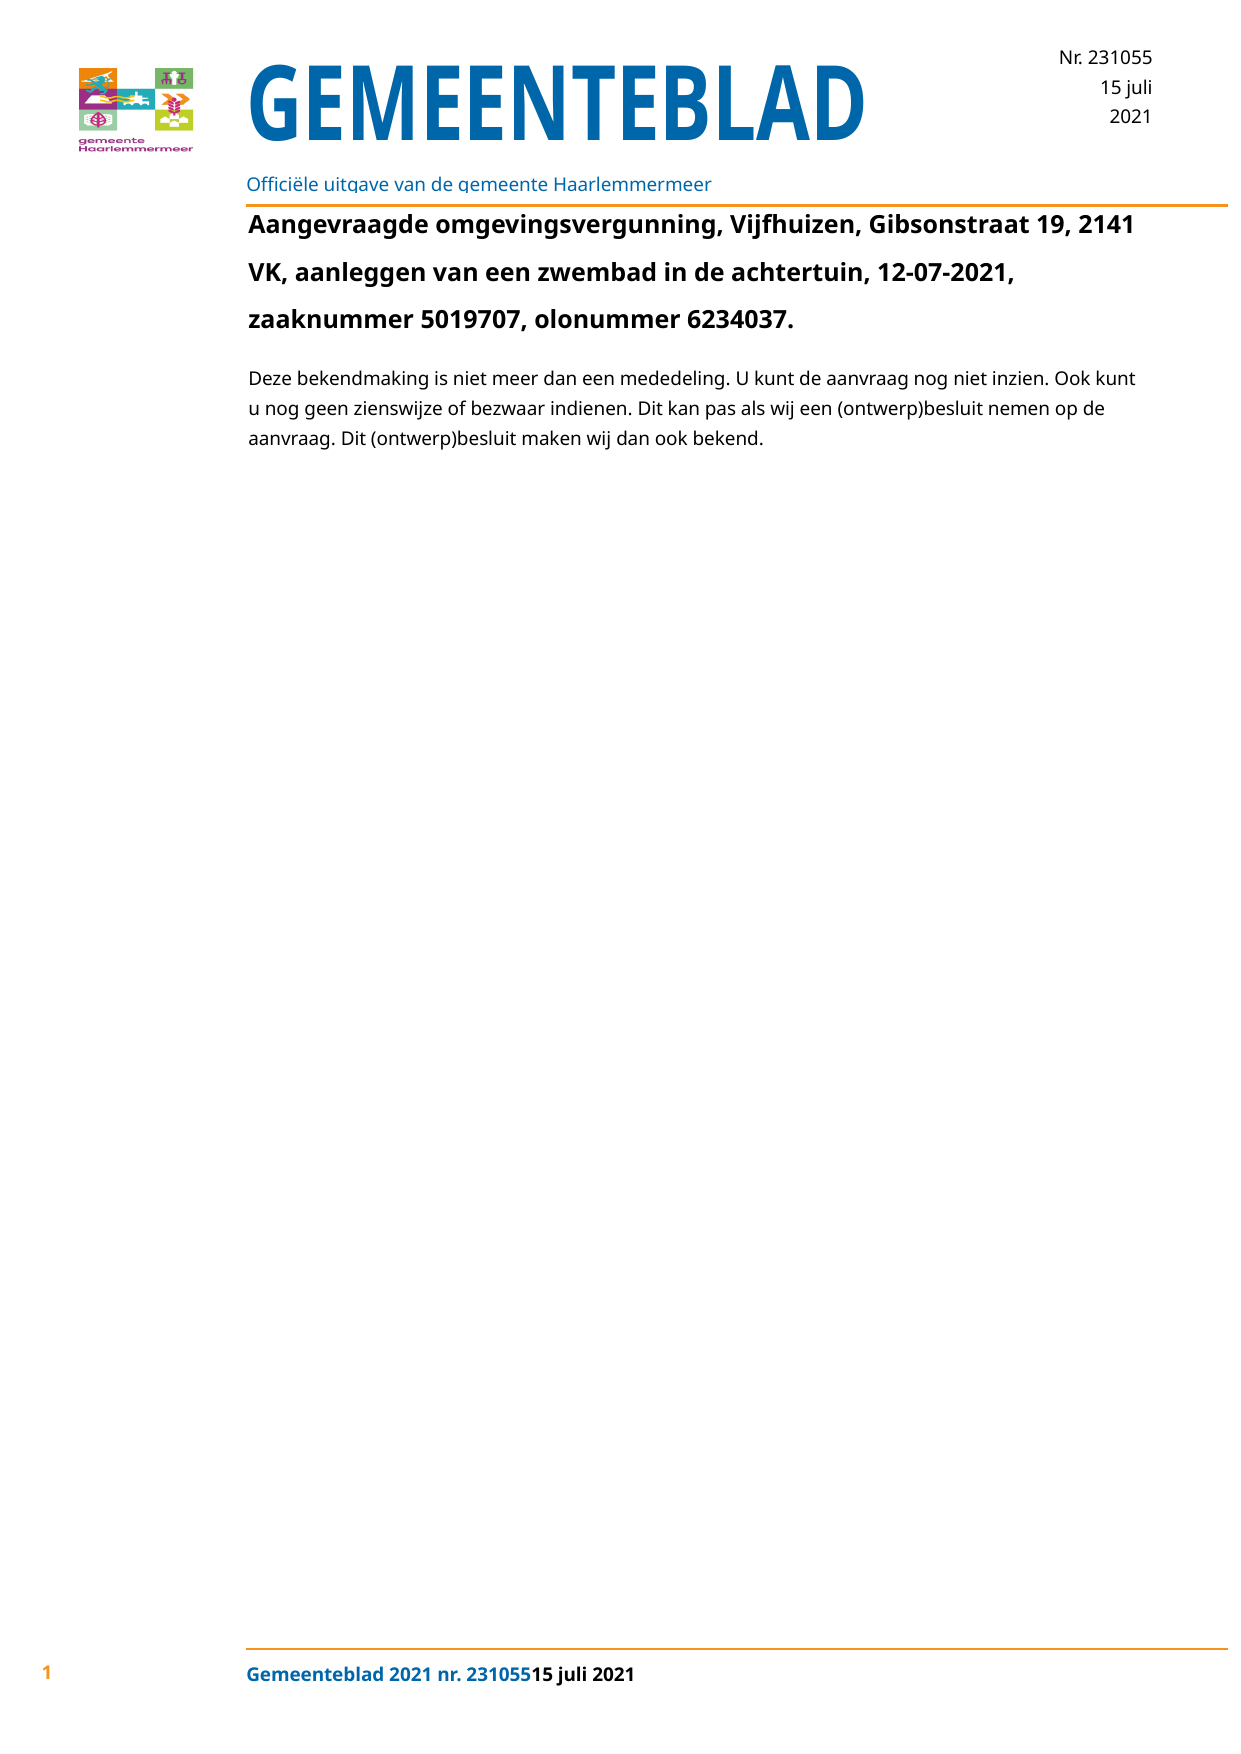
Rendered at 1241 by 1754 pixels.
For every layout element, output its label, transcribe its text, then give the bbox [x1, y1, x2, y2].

text Aangevraagde omgevingsvergunning, Vijfhuizen, Gibsonstraat 19, 2141 VK, aanleggen van een zwembad in de achtertuin, 12-07-2021, zaaknummer 5019707, olonummer 6234037. [248, 207, 1152, 336]
picture [41, 47, 231, 172]
text Deze bekendmaking is niet meer dan een mededeling. U kunt de aanvraag nog niet inzien. Ook kunt u nog geen zienswijze of bezwaar indienen. Dit kan pas als wij een (ontwerp)besluit nemen op de aanvraag. Dit (ontwerp)besluit maken wij dan ook bekend. [248, 366, 1152, 450]
